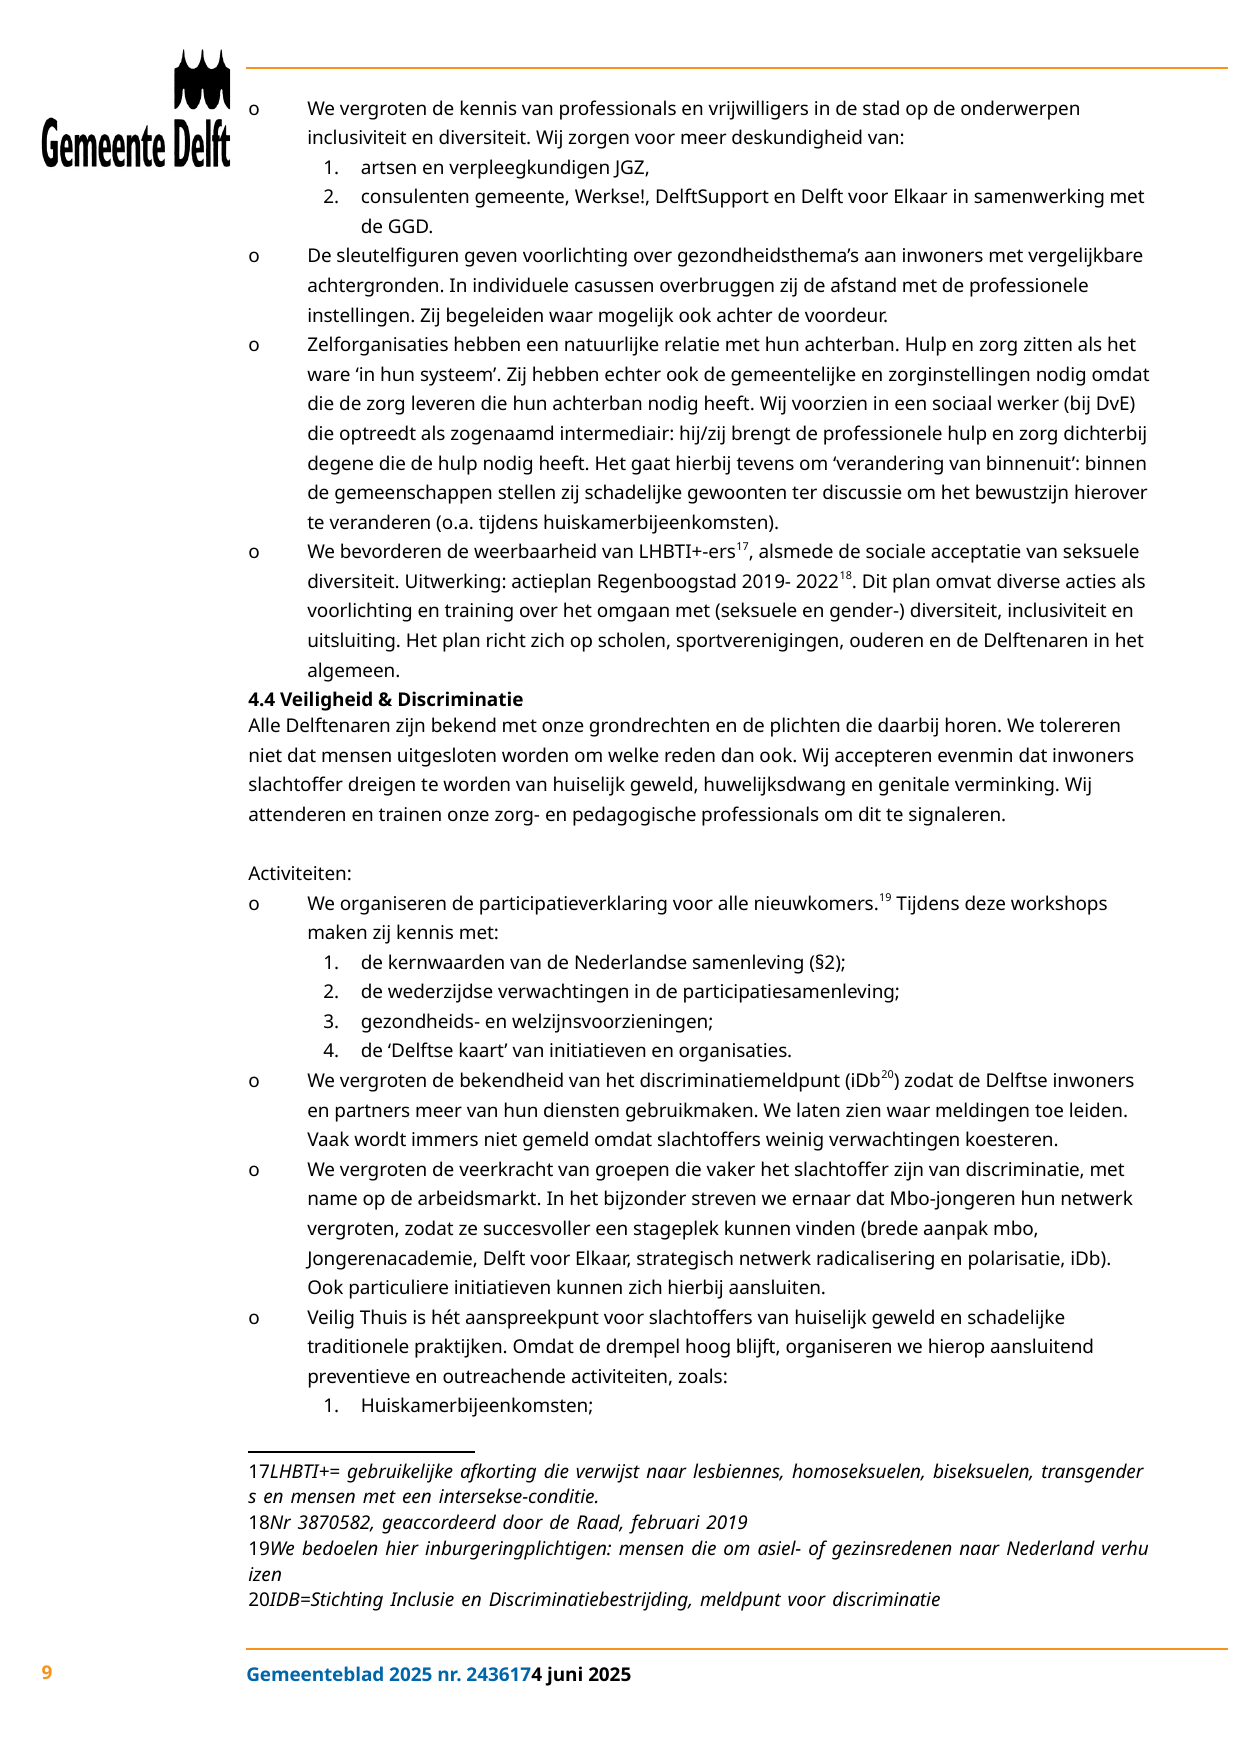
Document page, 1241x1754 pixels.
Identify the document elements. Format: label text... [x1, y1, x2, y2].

list gezondheids- en welzijnsvoorzieningen; [323, 1008, 1152, 1034]
list We vergroten de kennis van professionals en vrijwilligers in de stad op de onderwerpen inclusiviteit en diversiteit. Wij zorgen voor meer deskundigheid van: [248, 95, 1152, 150]
picture [41, 47, 231, 172]
list Veilig Thuis is hét aanspreekpunt voor slachtoffers van huiselijk geweld en schadelijke traditionele praktijken. Omdat de drempel hoog blijft, organiseren we hierop aansluitend preventieve en outreachende activiteiten, zoals: [248, 1304, 1152, 1389]
list LHBTI+= gebruikelijke afkorting die verwijst naar lesbiennes, homoseksuelen, biseksuelen, transgenders en mensen met een intersekse-conditie. [248, 1458, 1152, 1509]
list We bedoelen hier inburgeringplichtigen: mensen die om asiel- of gezinsredenen naar Nederland verhuizen [248, 1535, 1152, 1586]
list Nr 3870582, geaccordeerd door de Raad, februari 2019 [248, 1509, 1152, 1535]
list De sleutelfiguren geven voorlichting over gezondheidsthema’s aan inwoners met vergelijkbare achtergronden. In individuele casussen overbruggen zij de afstand met de professionele instellingen. Zij begeleiden waar mogelijk ook achter de voordeur. [248, 243, 1152, 328]
list de kernwaarden van de Nederlandse samenleving (§2); [323, 949, 1152, 974]
list We organiseren de participatieverklaring voor alle nieuwkomers. Tijdens deze workshops maken zij kennis met: [248, 890, 1152, 945]
list We bevorderen de weerbaarheid van LHBTI+-ers, alsmede de sociale acceptatie van seksuele diversiteit. Uitwerking: actieplan Regenboogstad 2019- 2022. Dit plan omvat diverse acties als voorlichting en training over het omgaan met (seksuele en gender-) diversiteit, inclusiviteit en uitsluiting. Het plan richt zich op scholen, sportverenigingen, ouderen en de Delftenaren in het algemeen. [248, 538, 1152, 683]
list Zelforganisaties hebben een natuurlijke relatie met hun achterban. Hulp en zorg zitten als het ware ‘in hun systeem’. Zij hebben echter ook de gemeentelijke en zorginstellingen nodig omdat die de zorg leveren die hun achterban nodig heeft. Wij voorzien in een sociaal werker (bij DvE) die optreedt als zogenaamd intermediair: hij/zij brengt de professionele hulp en zorg dichterbij degene die de hulp nodig heeft. Het gaat hierbij tevens om ‘verandering van binnenuit’: binnen de gemeenschappen stellen zij schadelijke gewoonten ter discussie om het bewustzijn hierover te veranderen (o.a. tijdens huiskamerbijeenkomsten). [248, 331, 1152, 535]
list consulenten gemeente, Werkse!, DelftSupport en Delft voor Elkaar in samenwerking met de GGD. [323, 183, 1152, 239]
list de ‘Delftse kaart’ van initiatieven en organisaties. [323, 1038, 1152, 1063]
list de wederzijdse verwachtingen in de participatiesamenleving; [323, 978, 1152, 1004]
list IDB=Stichting Inclusie en Discriminatiebestrijding, meldpunt voor discriminatie [248, 1586, 1152, 1612]
list We vergroten de veerkracht van groepen die vaker het slachtoffer zijn van discriminatie, met name op de arbeidsmarkt. In het bijzonder streven we ernaar dat Mbo-jongeren hun netwerk vergroten, zodat ze succesvoller een stageplek kunnen vinden (brede aanpak mbo, Jongerenacademie, Delft voor Elkaar, strategisch netwerk radicalisering en polarisatie, iDb). Ook particuliere initiatieven kunnen zich hierbij aansluiten. [248, 1156, 1152, 1300]
text 4.4 Veiligheid & Discriminatie [248, 686, 1152, 712]
text Alle Delftenaren zijn bekend met onze grondrechten en de plichten die daarbij horen. We tolereren niet dat mensen uitgesloten worden om welke reden dan ook. Wij accepteren evenmin dat inwoners slachtoffer dreigen te worden van huiselijk geweld, huwelijksdwang en genitale verminking. Wij attenderen en trainen onze zorg- en pedagogische professionals om dit te signaleren. [248, 712, 1152, 827]
list artsen en verpleegkundigen JGZ, [323, 154, 1152, 180]
list We vergroten de bekendheid van het discriminatiemeldpunt (iDb) zodat de Delftse inwoners en partners meer van hun diensten gebruikmaken. We laten zien waar meldingen toe leiden. Vaak wordt immers niet gemeld omdat slachtoffers weinig verwachtingen koesteren. [248, 1067, 1152, 1152]
text Activiteiten: [248, 860, 1152, 886]
list Huiskamerbijeenkomsten; [323, 1393, 1152, 1418]
